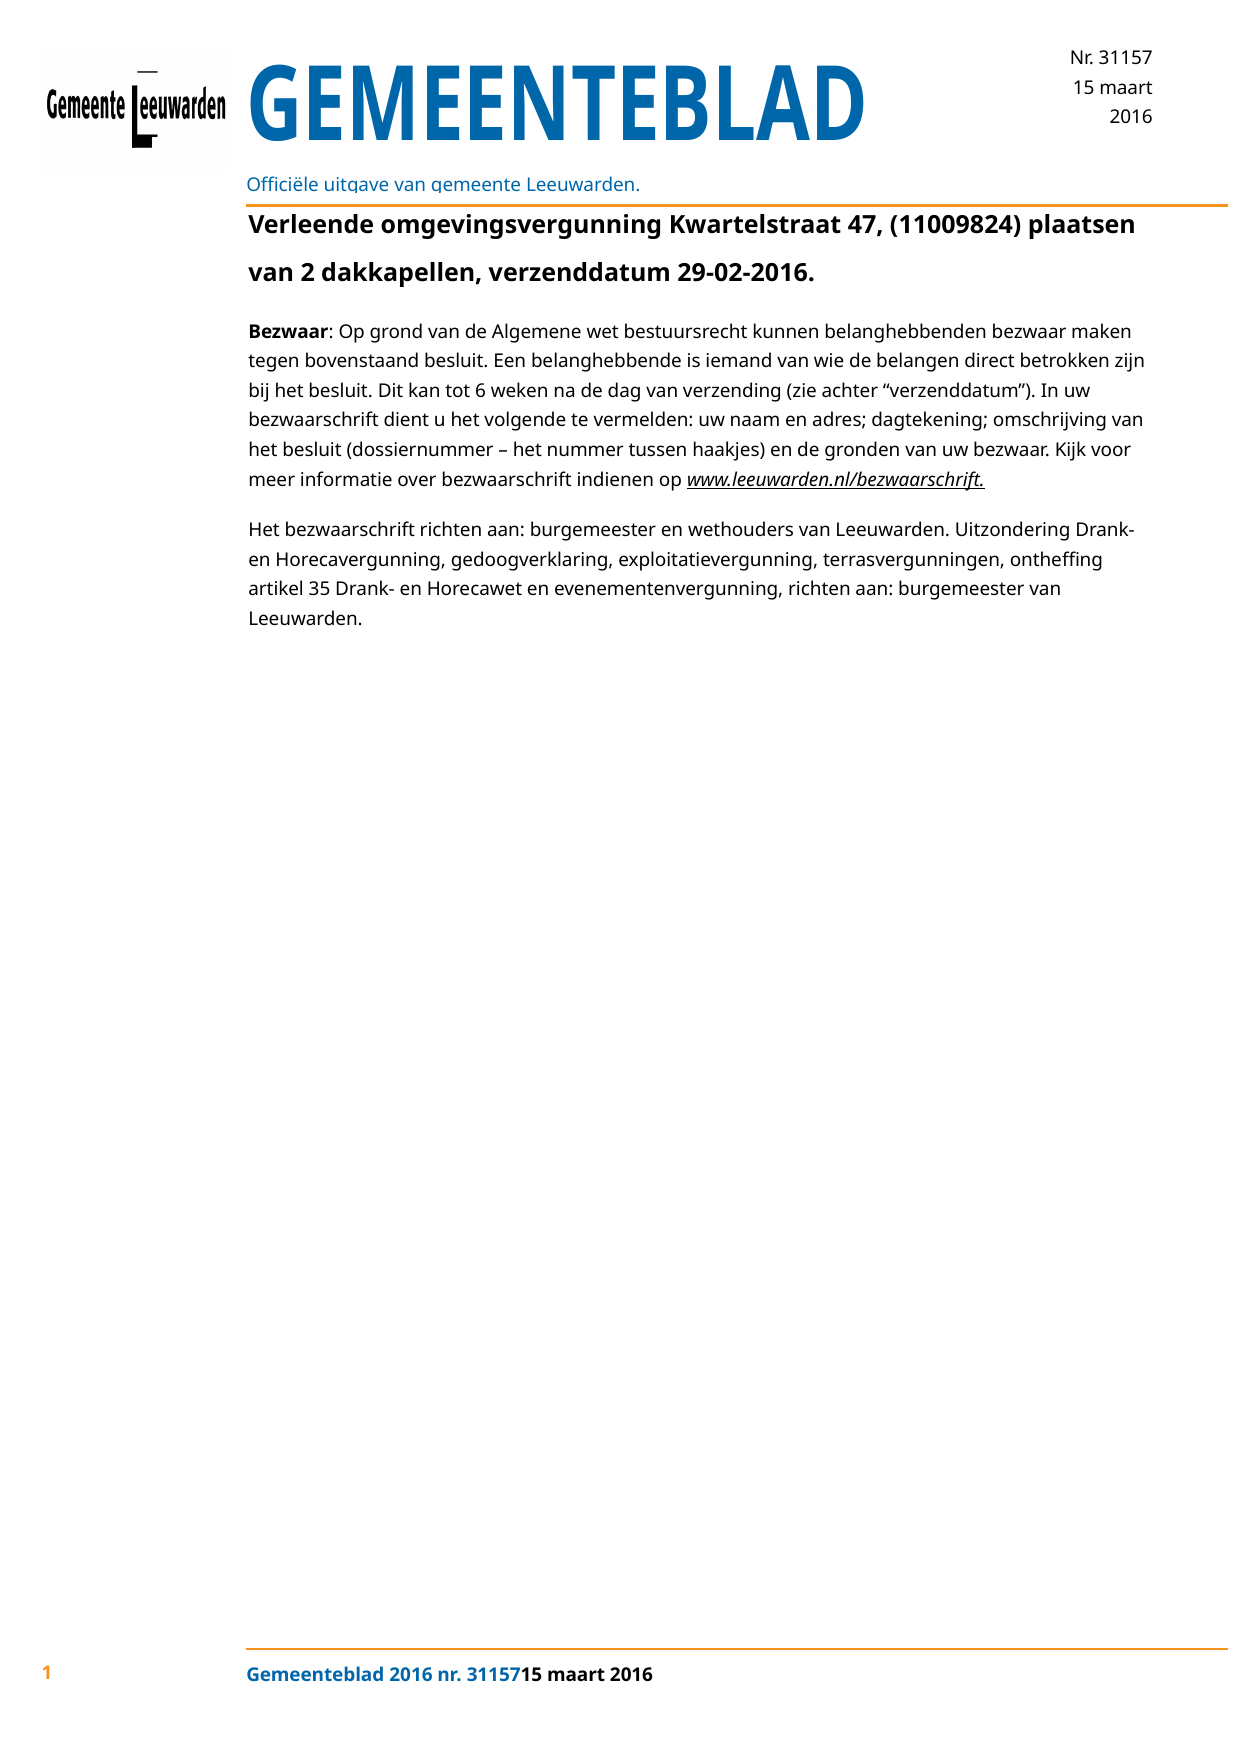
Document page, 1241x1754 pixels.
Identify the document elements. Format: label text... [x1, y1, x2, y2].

text Bezwaar: Op grond van de Algemene wet bestuursrecht kunnen belanghebbenden bezwaar maken tegen bovenstaand besluit. Een belanghebbende is iemand van wie de belangen direct betrokken zijn bij het besluit. Dit kan tot 6 weken na de dag van verzending (zie achter “verzenddatum”). In uw bezwaarschrift dient u het volgende te vermelden: uw naam en adres; dagtekening; omschrijving van het besluit (dossiernummer – het nummer tussen haakjes) en de gronden van uw bezwaar. Kijk voor meer informatie over bezwaarschrift indienen op www.leeuwarden.nl/bezwaarschrift. [248, 318, 1152, 492]
text Verleende omgevingsvergunning Kwartelstraat 47, (11009824) plaatsen van 2 dakkapellen, verzenddatum 29-02-2016. [248, 207, 1152, 288]
text Het bezwaarschrift richten aan: burgemeester en wethouders van Leeuwarden. Uitzondering Drank- en Horecavergunning, gedoogverklaring, exploitatievergunning, terrasvergunningen, ontheffing artikel 35 Drank- en Horecawet en evenementenvergunning, richten aan: burgemeester van Leeuwarden. [248, 516, 1152, 631]
picture [41, 47, 231, 172]
